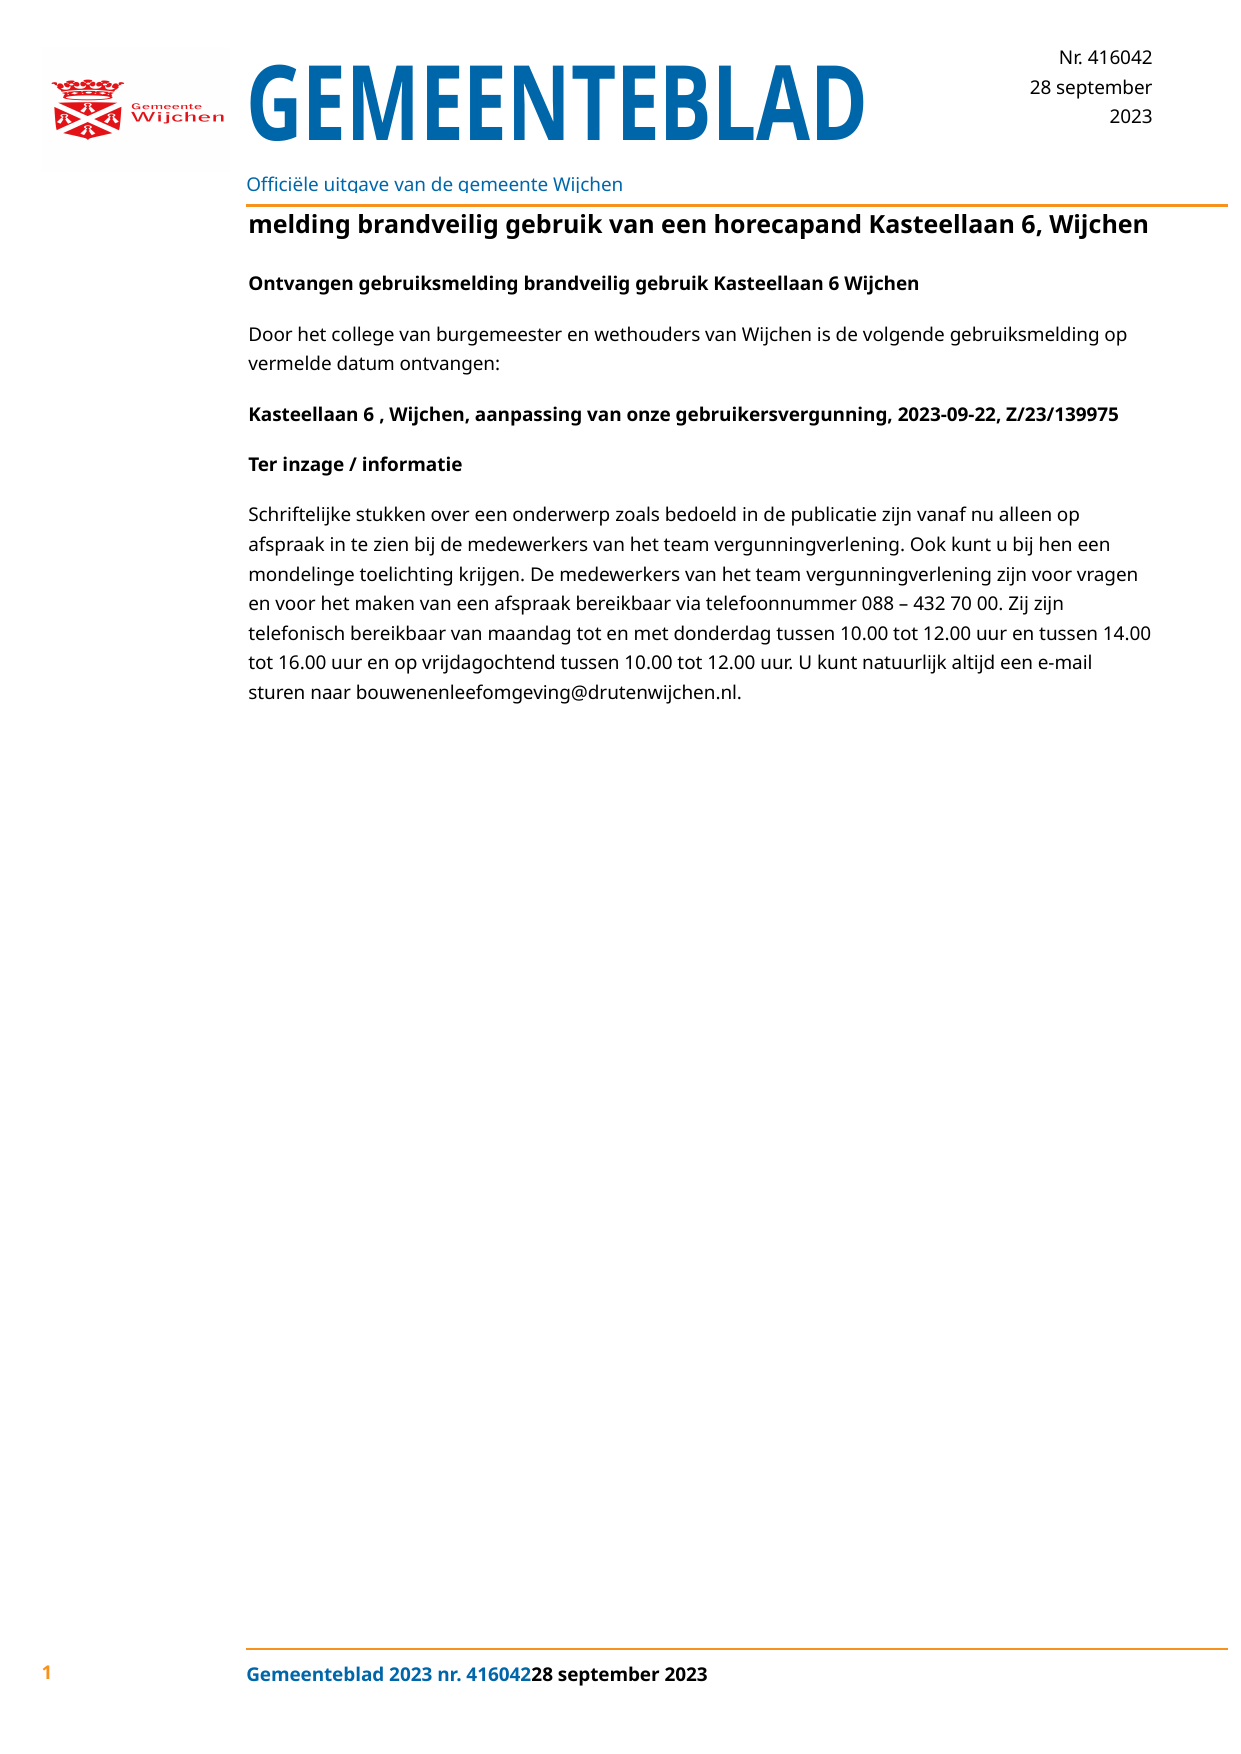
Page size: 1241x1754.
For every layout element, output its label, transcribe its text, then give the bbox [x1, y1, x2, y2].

text Ter inzage / informatie [248, 451, 1152, 477]
text Schriftelijke stukken over een onderwerp zoals bedoeld in de publicatie zijn vanaf nu alleen op afspraak in te zien bij de medewerkers van het team vergunningverlening. Ook kunt u bij hen een mondelinge toelichting krijgen. De medewerkers van het team vergunningverlening zijn voor vragen en voor het maken van een afspraak bereikbaar via telefoonnummer 088 – 432 70 00. Zij zijn telefonisch bereikbaar van maandag tot en met donderdag tussen 10.00 tot 12.00 uur en tussen 14.00 tot 16.00 uur en op vrijdagochtend tussen 10.00 tot 12.00 uur. U kunt natuurlijk altijd een e-mail sturen naar bouwenenleefomgeving@drutenwijchen.nl. [248, 502, 1152, 705]
text melding brandveilig gebruik van een horecapand Kasteellaan 6, Wijchen [248, 207, 1152, 241]
picture [41, 47, 231, 172]
text Kasteellaan 6 , Wijchen, aanpassing van onze gebruikersvergunning, 2023-09-22, Z/23/139975 [248, 401, 1152, 426]
text Ontvangen gebruiksmelding brandveilig gebruik Kasteellaan 6 Wijchen [248, 270, 1152, 296]
text Door het college van burgemeester en wethouders van Wijchen is de volgende gebruiksmelding op vermelde datum ontvangen: [248, 321, 1152, 376]
